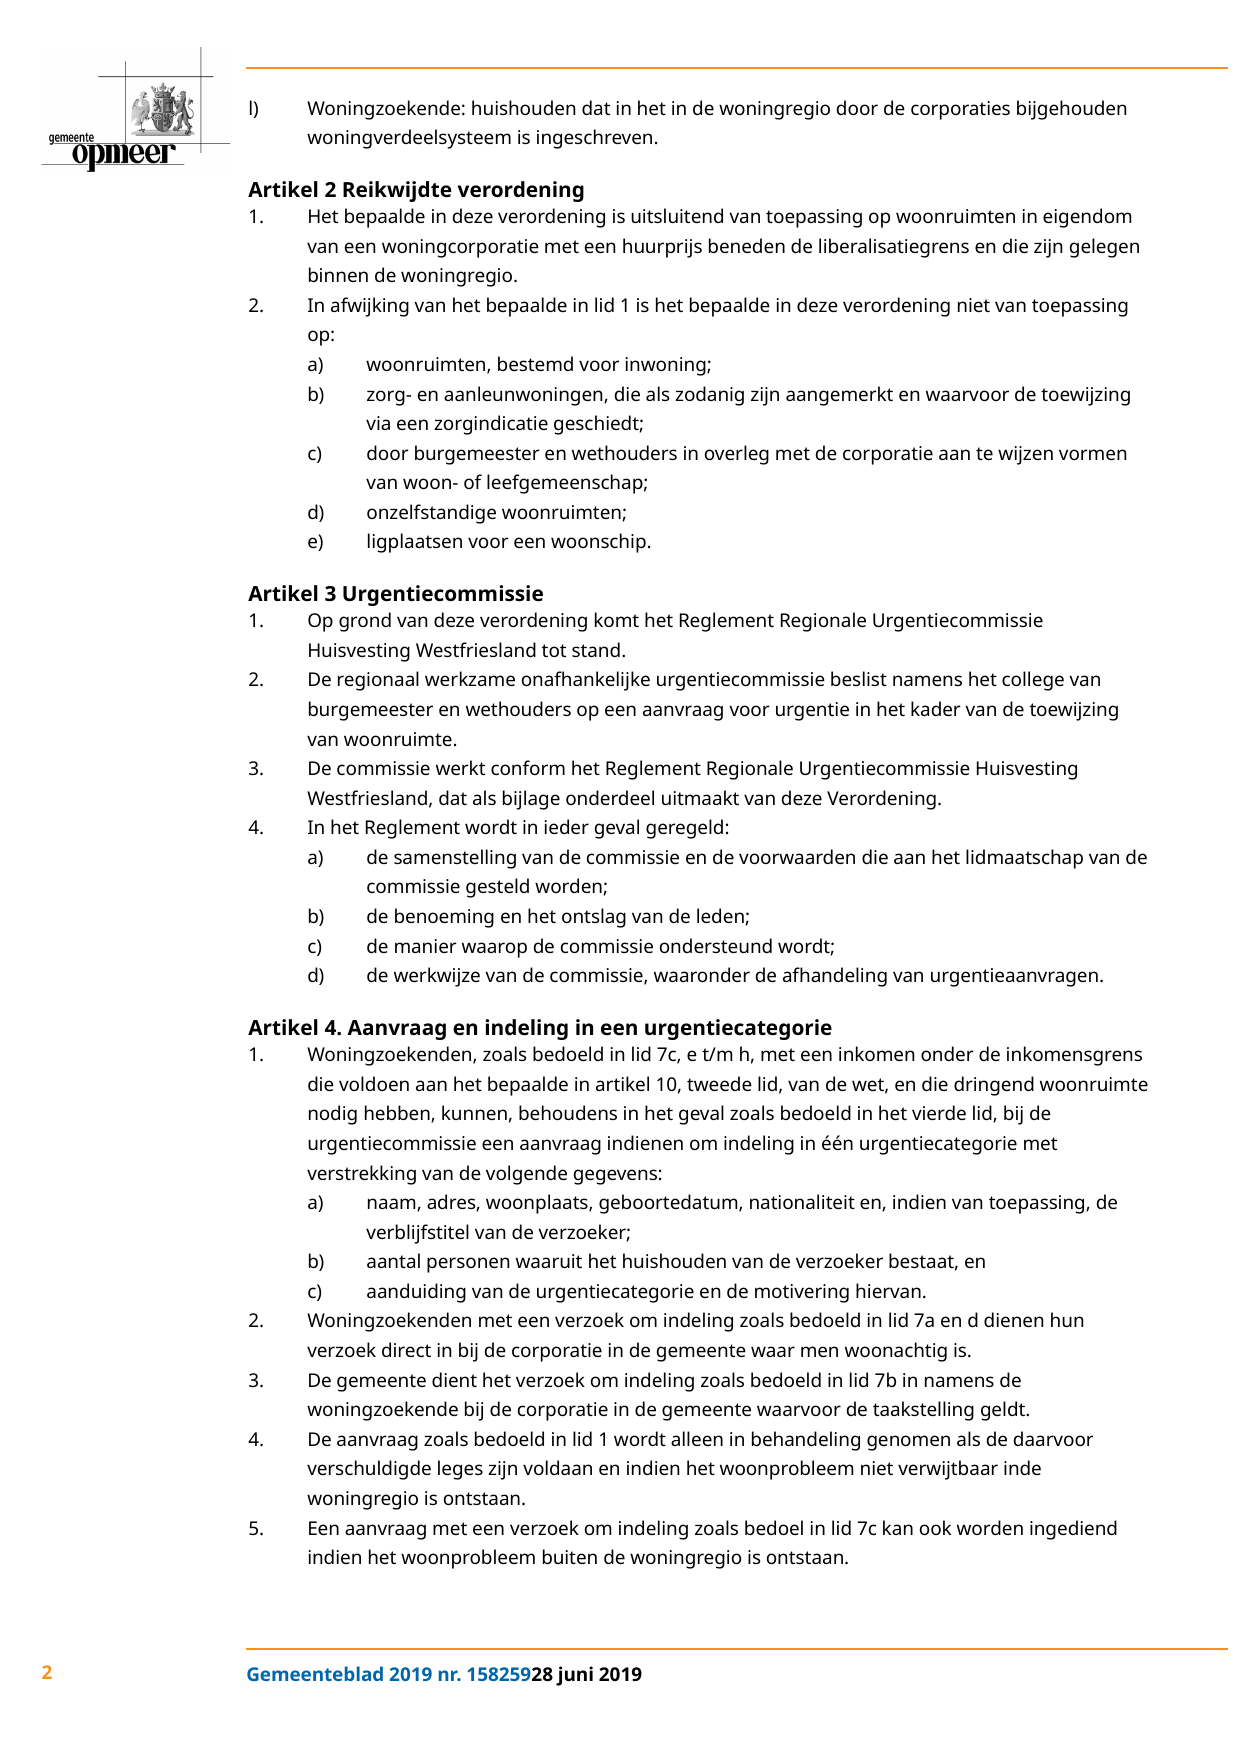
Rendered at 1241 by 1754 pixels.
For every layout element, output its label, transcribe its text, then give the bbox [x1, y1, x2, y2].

list woonruimten, bestemd voor inwoning; [307, 351, 1152, 377]
list zorg- en aanleunwoningen, die als zodanig zijn aangemerkt en waarvoor de toewijzing via een zorgindicatie geschiedt; [307, 381, 1152, 436]
list In het Reglement wordt in ieder geval geregeld: [248, 814, 1152, 840]
list de benoeming en het ontslag van de leden; [307, 903, 1152, 929]
picture [41, 47, 231, 172]
list De regionaal werkzame onafhankelijke urgentiecommissie beslist namens het college van burgemeester en wethouders op een aanvraag voor urgentie in het kader van de toewijzing van woonruimte. [248, 667, 1152, 752]
list aanduiding van de urgentiecategorie en de motivering hiervan. [307, 1278, 1152, 1304]
list In afwijking van het bepaalde in lid 1 is het bepaalde in deze verordening niet van toepassing op: [248, 292, 1152, 347]
list onzelfstandige woonruimten; [307, 499, 1152, 525]
text Artikel 4. Aanvraag en indeling in een urgentiecategorie [248, 1013, 1152, 1041]
list door burgemeester en wethouders in overleg met de corporatie aan te wijzen vormen van woon- of leefgemeenschap; [307, 440, 1152, 495]
list De commissie werkt conform het Reglement Regionale Urgentiecommissie Huisvesting Westfriesland, dat als bijlage onderdeel uitmaakt van deze Verordening. [248, 755, 1152, 811]
list aantal personen waaruit het huishouden van de verzoeker bestaat, en [307, 1248, 1152, 1274]
list de samenstelling van de commissie en de voorwaarden die aan het lidmaatschap van de commissie gesteld worden; [307, 844, 1152, 899]
list Een aanvraag met een verzoek om indeling zoals bedoel in lid 7c kan ook worden ingediend indien het woonprobleem buiten de woningregio is ontstaan. [248, 1515, 1152, 1570]
list Woningzoekende: huishouden dat in het in de woningregio door de corporaties bijgehouden woningverdeelsysteem is ingeschreven. [248, 95, 1152, 150]
list Het bepaalde in deze verordening is uitsluitend van toepassing op woonruimten in eigendom van een woningcorporatie met een huurprijs beneden de liberalisatiegrens en die zijn gelegen binnen de woningregio. [248, 203, 1152, 288]
list Woningzoekenden, zoals bedoeld in lid 7c, e t/m h, met een inkomen onder de inkomensgrens die voldoen aan het bepaalde in artikel 10, tweede lid, van de wet, en die dringend woonruimte nodig hebben, kunnen, behoudens in het geval zoals bedoeld in het vierde lid, bij de urgentiecommissie een aanvraag indienen om indeling in één urgentiecategorie met verstrekking van de volgende gegevens: [248, 1041, 1152, 1185]
list naam, adres, woonplaats, geboortedatum, nationaliteit en, indien van toepassing, de verblijfstitel van de verzoeker; [307, 1189, 1152, 1244]
text Artikel 3 Urgentiecommissie [248, 579, 1152, 607]
list de manier waarop de commissie ondersteund wordt; [307, 933, 1152, 959]
list de werkwijze van de commissie, waaronder de afhandeling van urgentieaanvragen. [307, 962, 1152, 988]
text Artikel 2 Reikwijdte verordening [248, 175, 1152, 203]
list Op grond van deze verordening komt het Reglement Regionale Urgentiecommissie Huisvesting Westfriesland tot stand. [248, 607, 1152, 663]
list De gemeente dient het verzoek om indeling zoals bedoeld in lid 7b in namens de woningzoekende bij de corporatie in de gemeente waarvoor de taakstelling geldt. [248, 1367, 1152, 1422]
list Woningzoekenden met een verzoek om indeling zoals bedoeld in lid 7a en d dienen hun verzoek direct in bij de corporatie in de gemeente waar men woonachtig is. [248, 1308, 1152, 1363]
list De aanvraag zoals bedoeld in lid 1 wordt alleen in behandeling genomen als de daarvoor verschuldigde leges zijn voldaan en indien het woonprobleem niet verwijtbaar inde woningregio is ontstaan. [248, 1426, 1152, 1511]
list ligplaatsen voor een woonschip. [307, 529, 1152, 554]
